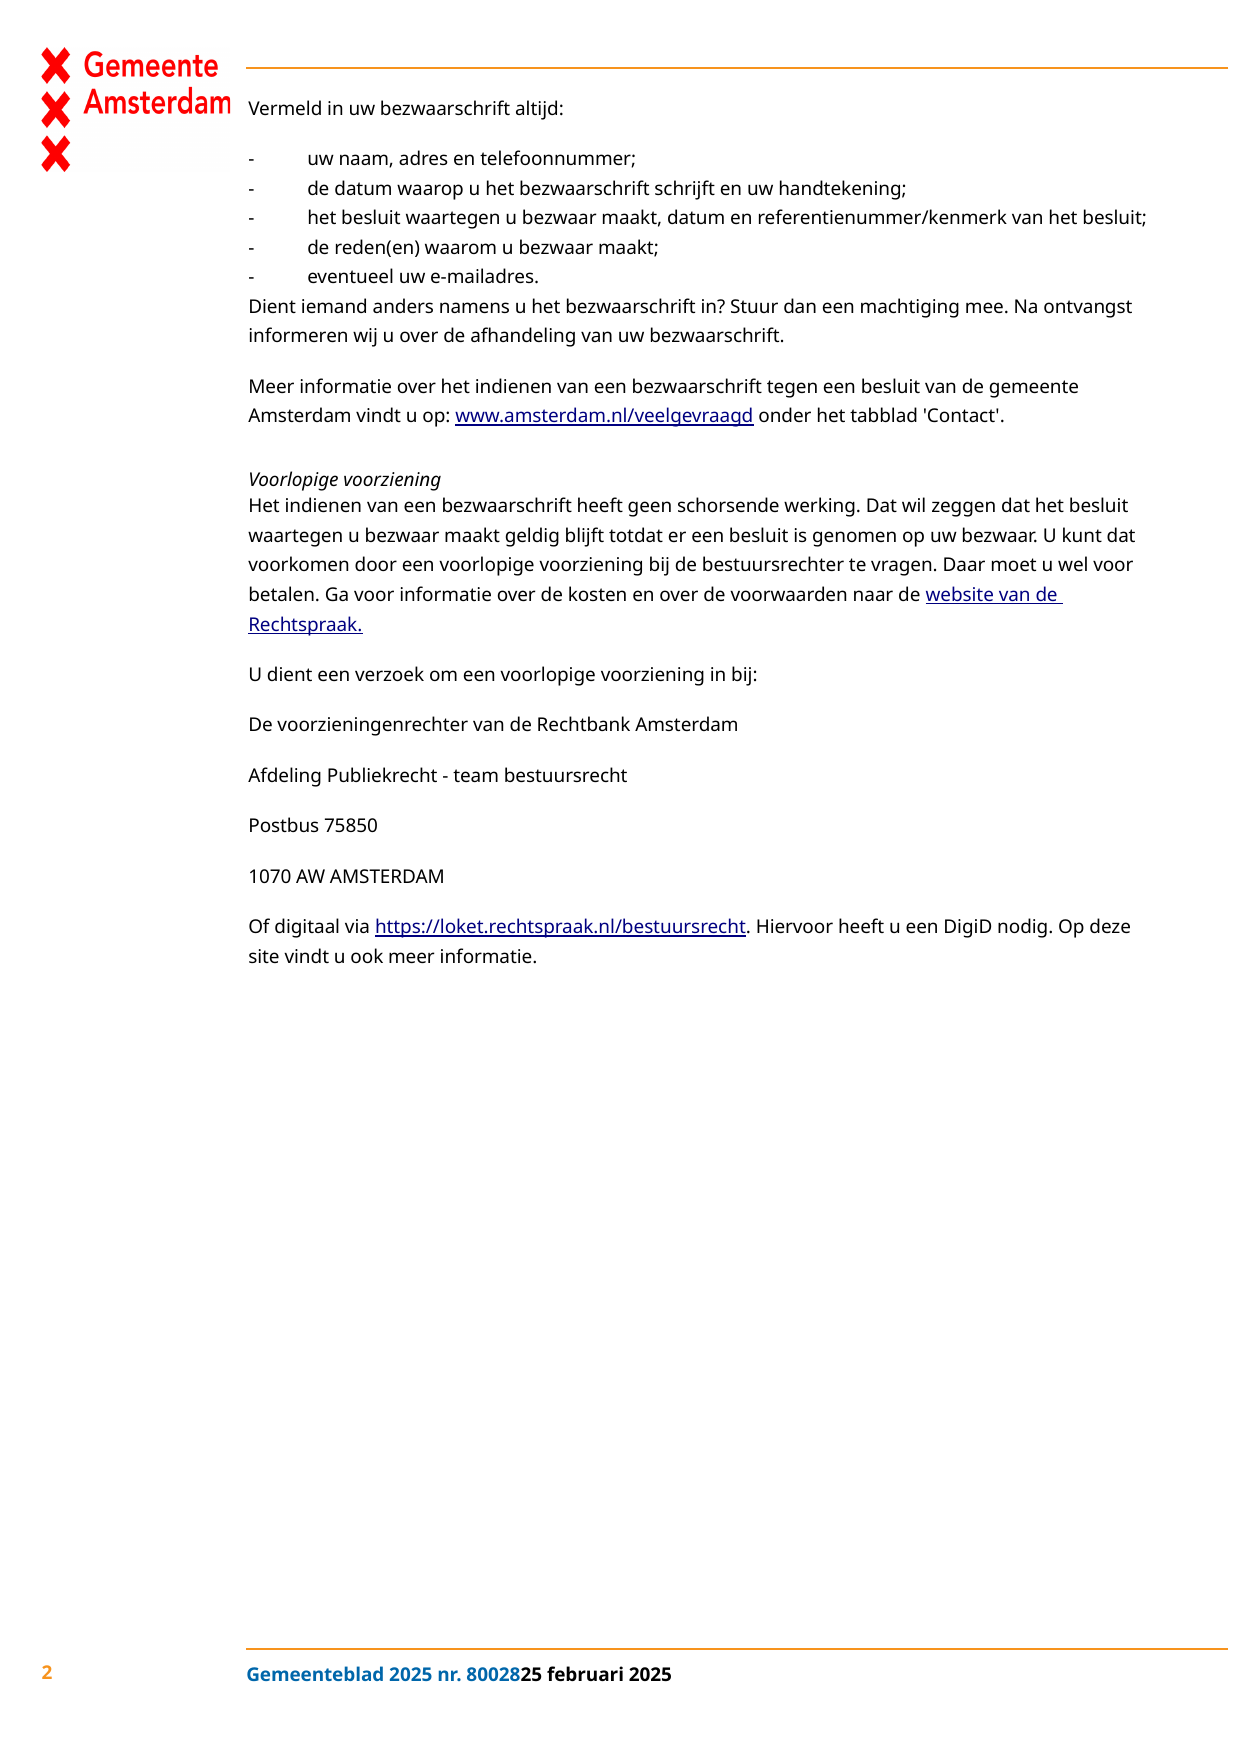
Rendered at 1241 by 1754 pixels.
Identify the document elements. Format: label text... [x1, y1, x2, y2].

text Voorlopige voorziening [248, 467, 1152, 492]
picture [41, 47, 231, 172]
list eventueel uw e-mailadres. [248, 263, 1152, 289]
text Afdeling Publiekrecht - team bestuursrecht [248, 762, 1152, 788]
text Dient iemand anders namens u het bezwaarschrift in? Stuur dan een machtiging mee. Na ontvangst informeren wij u over de afhandeling van uw bezwaarschrift. [248, 293, 1152, 348]
text Het indienen van een bezwaarschrift heeft geen schorsende werking. Dat wil zeggen dat het besluit waartegen u bezwaar maakt geldig blijft totdat er een besluit is genomen op uw bezwaar. U kunt dat voorkomen door een voorlopige voorziening bij de bestuursrechter te vragen. Daar moet u wel voor betalen. Ga voor informatie over de kosten en over de voorwaarden naar de website van de Rechtspraak. [248, 492, 1152, 636]
text Vermeld in uw bezwaarschrift altijd: [248, 95, 1152, 121]
text De voorzieningenrechter van de Rechtbank Amsterdam [248, 712, 1152, 737]
text Of digitaal via https://loket.rechtspraak.nl/bestuursrecht. Hiervoor heeft u een DigiD nodig. Op deze site vindt u ook meer informatie. [248, 913, 1152, 968]
text 1070 AW AMSTERDAM [248, 863, 1152, 888]
text Meer informatie over het indienen van een bezwaarschrift tegen een besluit van de gemeente Amsterdam vindt u op: www.amsterdam.nl/veelgevraagd onder het tabblad 'Contact'. [248, 373, 1152, 428]
text U dient een verzoek om een voorlopige voorziening in bij: [248, 661, 1152, 687]
text Postbus 75850 [248, 812, 1152, 838]
list de reden(en) waarom u bezwaar maakt; [248, 234, 1152, 260]
list de datum waarop u het bezwaarschrift schrijft en uw handtekening; [248, 175, 1152, 201]
list uw naam, adres en telefoonnummer; [248, 145, 1152, 171]
list het besluit waartegen u bezwaar maakt, datum en referentienummer/kenmerk van het besluit; [248, 204, 1152, 230]
